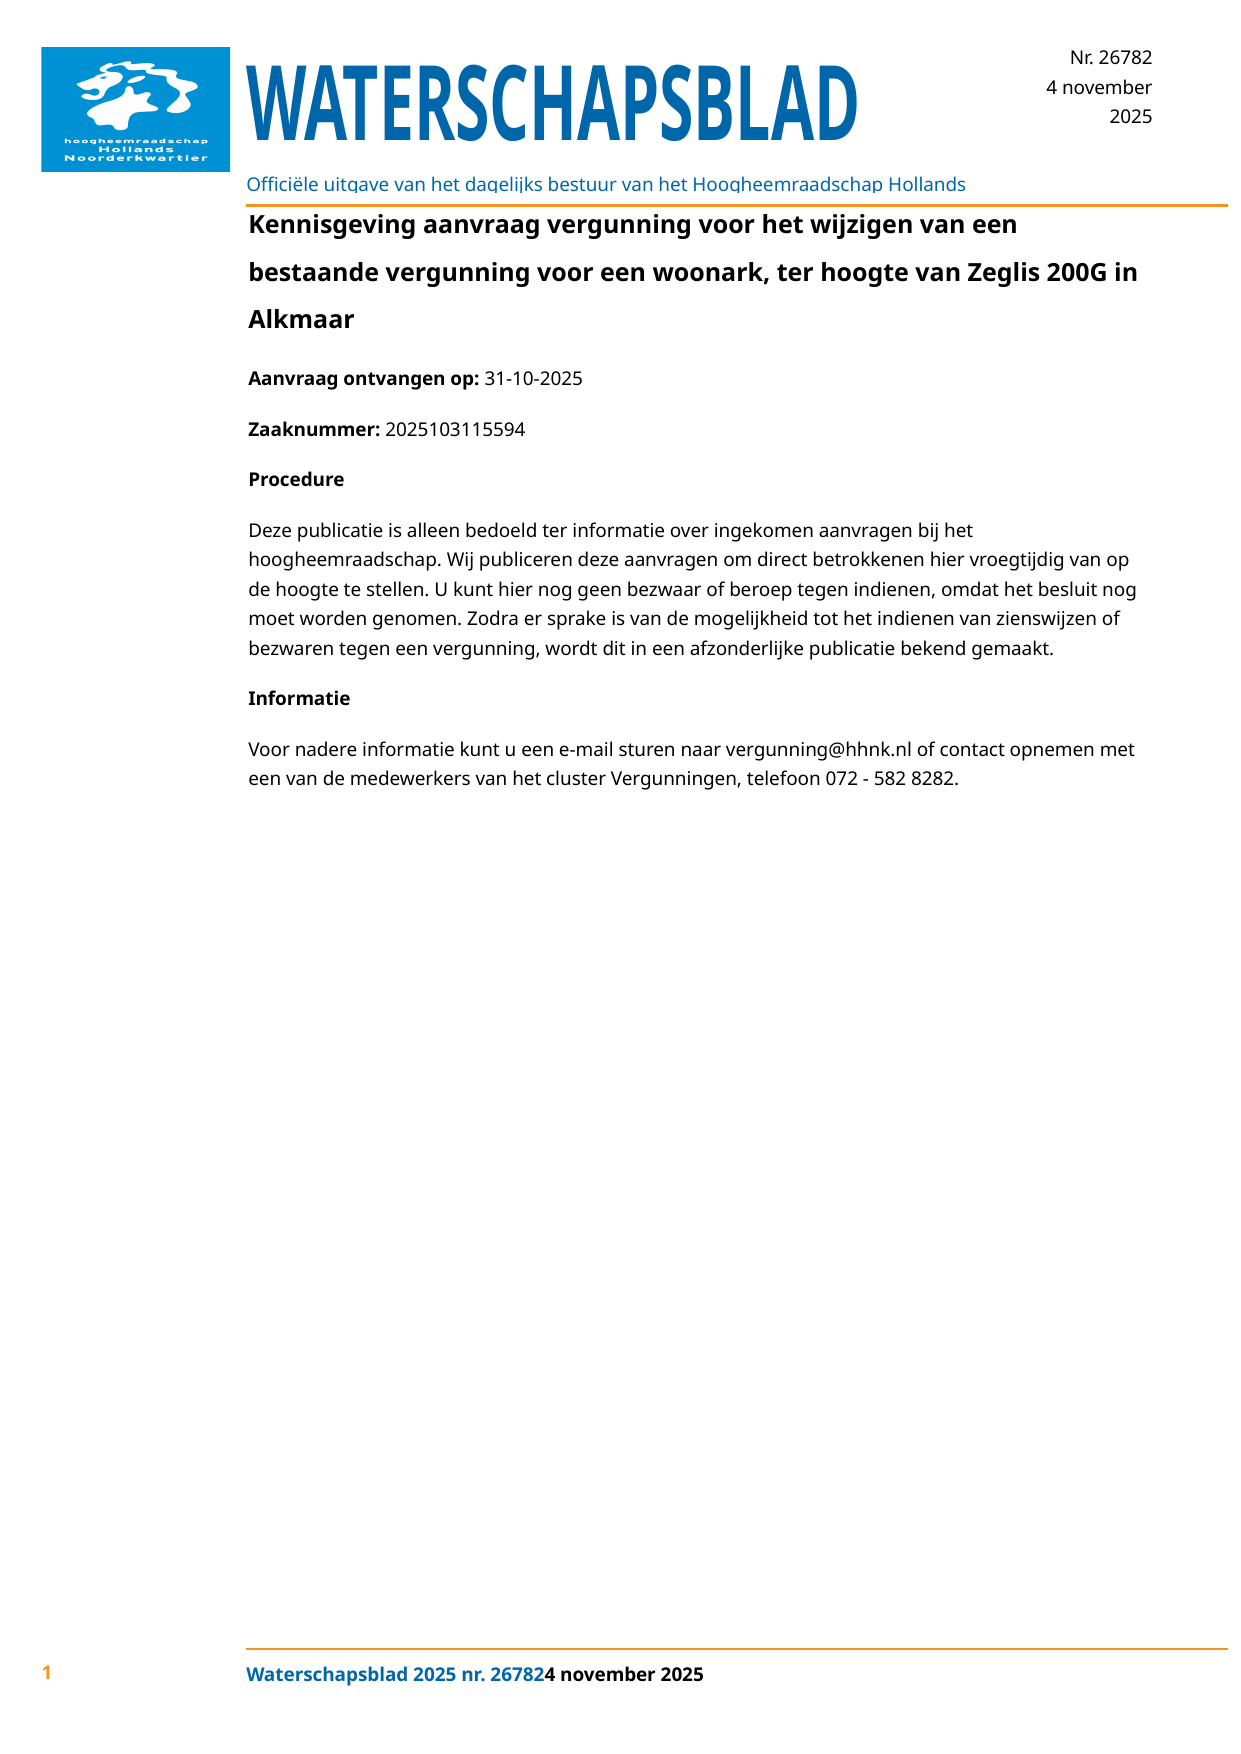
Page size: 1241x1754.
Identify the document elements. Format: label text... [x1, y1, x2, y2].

text Informatie [248, 686, 1152, 711]
text Zaaknummer: 2025103115594 [248, 416, 1152, 442]
text Deze publicatie is alleen bedoeld ter informatie over ingekomen aanvragen bij het hoogheemraadschap. Wij publiceren deze aanvragen om direct betrokkenen hier vroegtijdig van op de hoogte te stellen. U kunt hier nog geen bezwaar of beroep tegen indienen, omdat het besluit nog moet worden genomen. Zodra er sprake is van de mogelijkheid tot het indienen van zienswijzen of bezwaren tegen een vergunning, wordt dit in een afzonderlijke publicatie bekend gemaakt. [248, 517, 1152, 661]
picture [88, 87, 157, 130]
text Aanvraag ontvangen op: 31-10-2025 [248, 366, 1152, 391]
picture [78, 64, 122, 99]
picture [129, 76, 144, 82]
text Procedure [248, 466, 1152, 492]
text Voor nadere informatie kunt u een e-mail sturen naar vergunning@hhnk.nl of contact opnemen met een van de medewerkers van het cluster Vergunningen, telefoon 072 - 582 8282. [248, 736, 1152, 791]
text Kennisgeving aanvraag vergunning voor het wijzigen van een bestaande vergunning voor een woonark, ter hoogte van Zeglis 200G in Alkmaar [248, 207, 1152, 336]
picture [118, 62, 197, 112]
